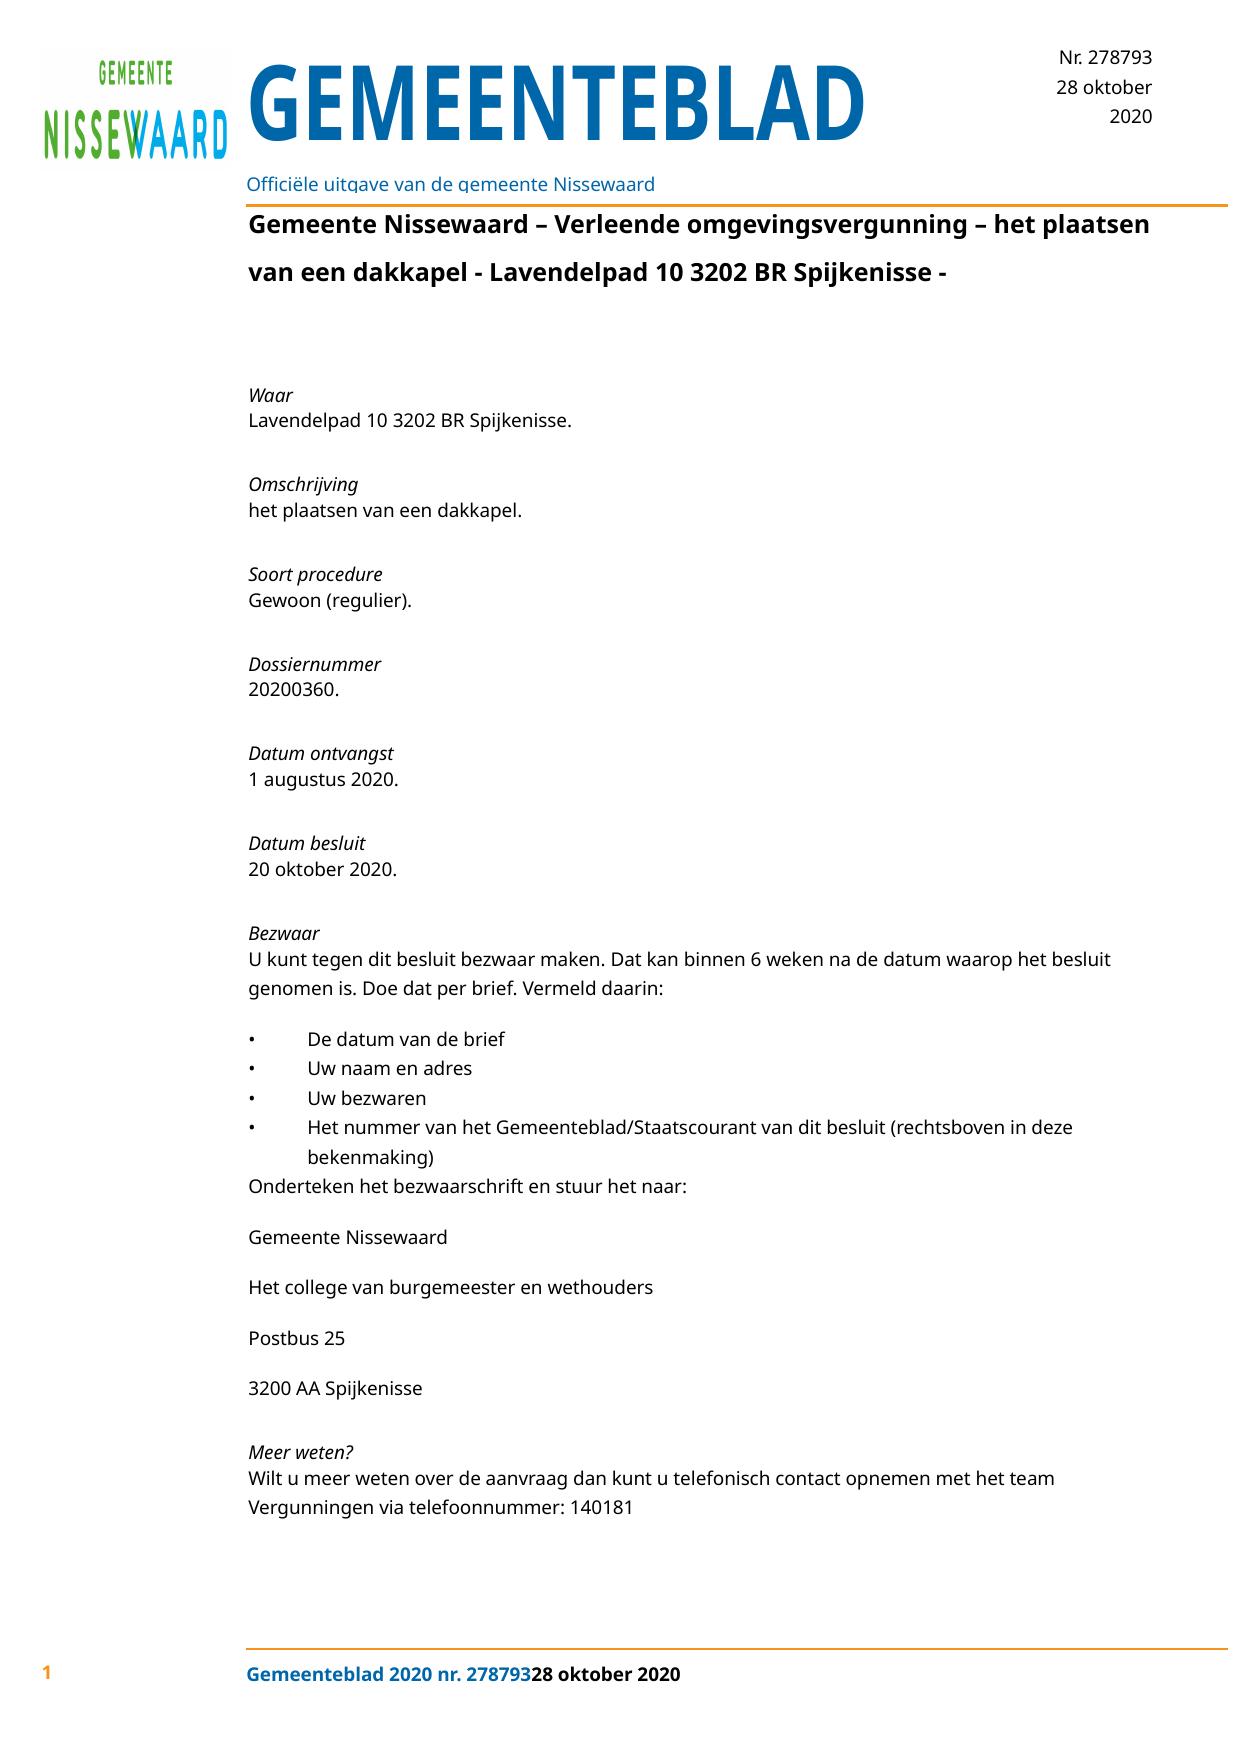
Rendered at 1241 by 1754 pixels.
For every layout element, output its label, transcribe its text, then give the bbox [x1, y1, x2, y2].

text Waar [248, 382, 1152, 408]
text Datum ontvangst [248, 741, 1152, 766]
text Het college van burgemeester en wethouders [248, 1274, 1152, 1300]
text Gemeente Nissewaard – Verleende omgevingsvergunning – het plaatsen van een dakkapel - Lavendelpad 10 3202 BR Spijkenisse - [248, 207, 1152, 288]
list De datum van de brief [248, 1026, 1152, 1051]
text Soort procedure [248, 561, 1152, 587]
text Meer weten? [248, 1439, 1152, 1465]
picture [41, 47, 231, 172]
list Het nummer van het Gemeenteblad/Staatscourant van dit besluit (rechtsboven in deze bekenmaking) [248, 1114, 1152, 1170]
text Bezwaar [248, 920, 1152, 946]
text Wilt u meer weten over de aanvraag dan kunt u telefonisch contact opnemen met het team Vergunningen via telefoonnummer: 140181 [248, 1465, 1152, 1520]
text 3200 AA Spijkenisse [248, 1375, 1152, 1401]
text 20200360. [248, 677, 1152, 702]
text Datum besluit [248, 830, 1152, 856]
text Onderteken het bezwaarschrift en stuur het naar: [248, 1174, 1152, 1199]
text Gemeente Nissewaard [248, 1224, 1152, 1250]
text U kunt tegen dit besluit bezwaar maken. Dat kan binnen 6 weken na de datum waarop het besluit genomen is. Doe dat per brief. Vermeld daarin: [248, 946, 1152, 1001]
text 20 oktober 2020. [248, 856, 1152, 882]
list Uw bezwaren [248, 1085, 1152, 1111]
text 1 augustus 2020. [248, 766, 1152, 792]
text Lavendelpad 10 3202 BR Spijkenisse. [248, 408, 1152, 433]
text Omschrijving [248, 472, 1152, 497]
text het plaatsen van een dakkapel. [248, 497, 1152, 523]
list Uw naam en adres [248, 1055, 1152, 1081]
text Postbus 25 [248, 1325, 1152, 1351]
text Gewoon (regulier). [248, 587, 1152, 613]
text Dossiernummer [248, 651, 1152, 677]
